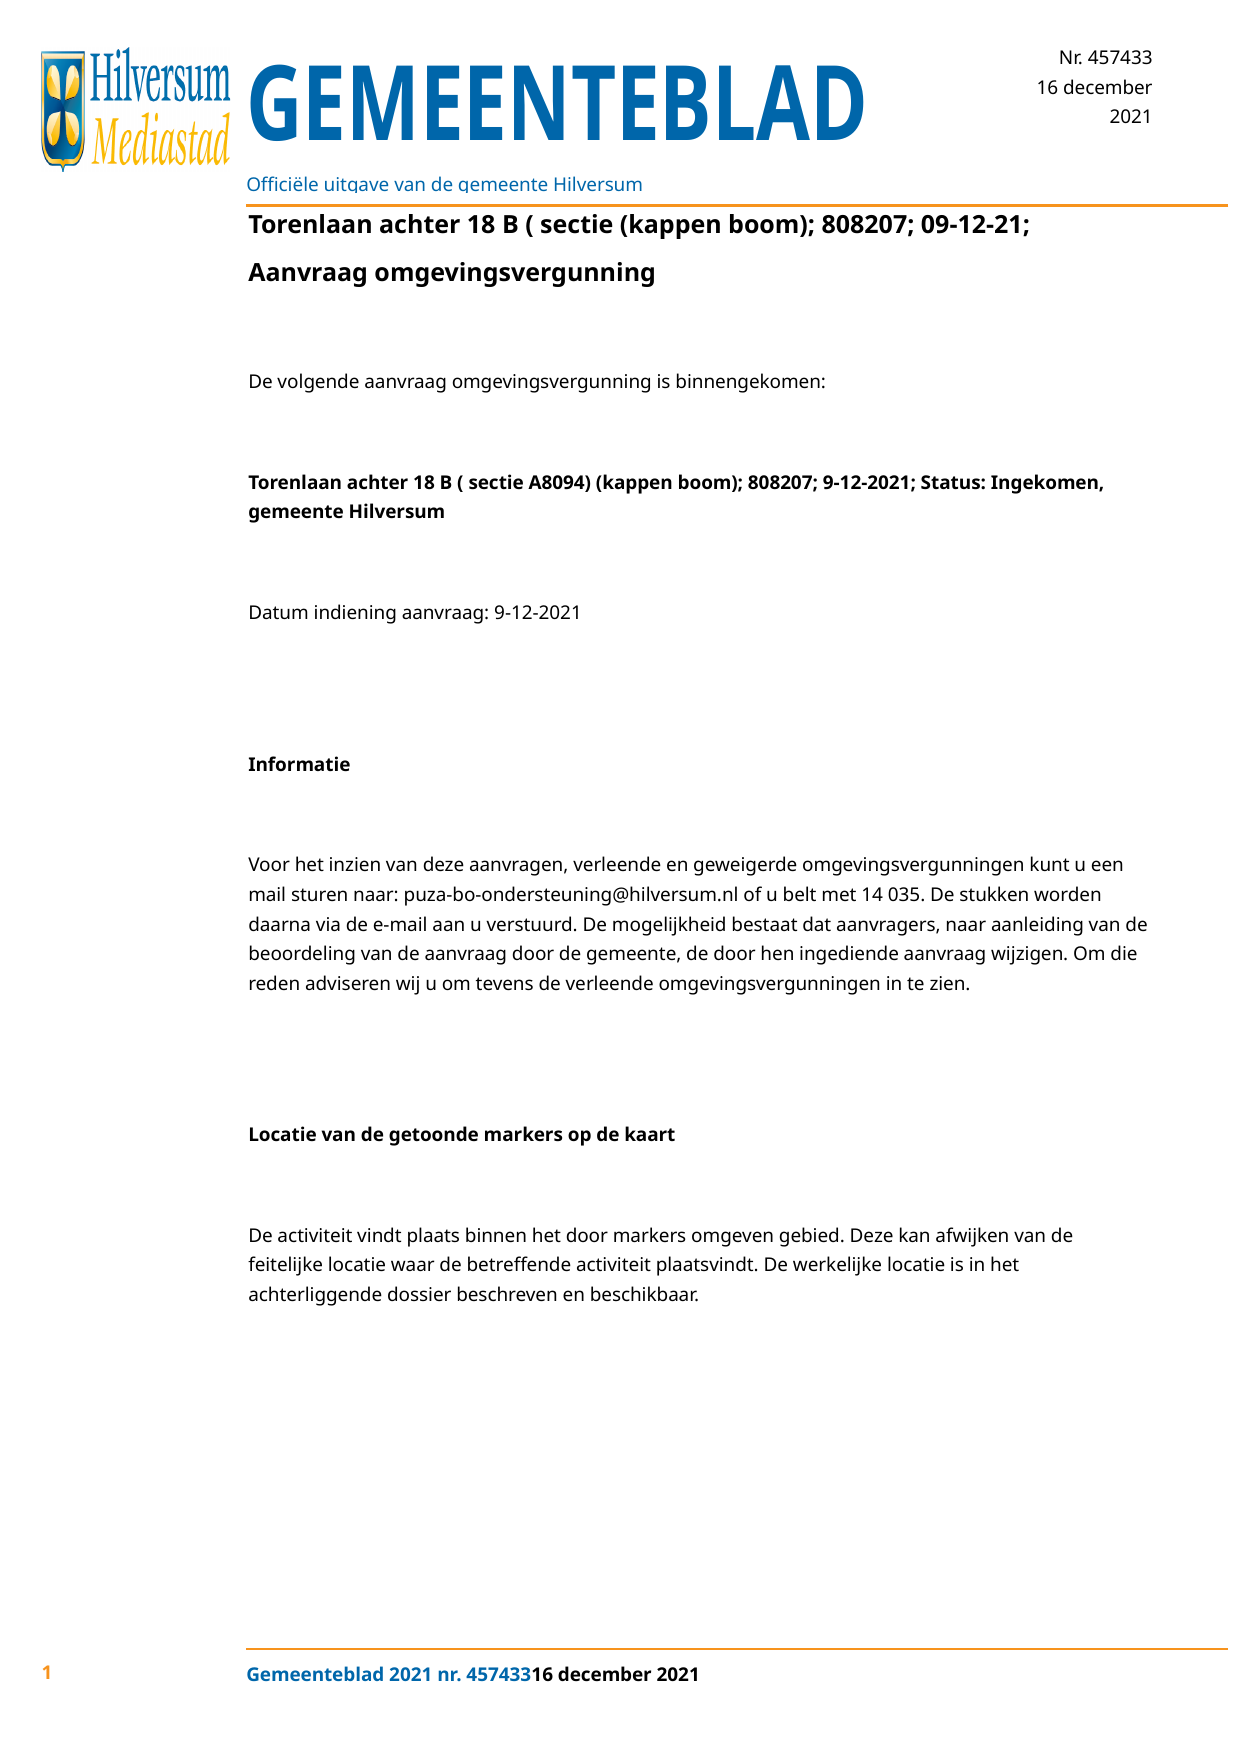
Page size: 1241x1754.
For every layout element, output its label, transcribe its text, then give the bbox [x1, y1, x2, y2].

text Torenlaan achter 18 B ( sectie A8094) (kappen boom); 808207; 9-12-2021; Status: Ingekomen, gemeente Hilversum [248, 469, 1152, 524]
text Torenlaan achter 18 B ( sectie (kappen boom); 808207; 09-12-21; Aanvraag omgevingsvergunning [248, 207, 1152, 288]
text Voor het inzien van deze aanvragen, verleende en geweigerde omgevingsvergunningen kunt u een mail sturen naar: puza-bo-ondersteuning@hilversum.nl of u belt met 14 035. De stukken worden daarna via de e-mail aan u verstuurd. De mogelijkheid bestaat dat aanvragers, naar aanleiding van de beoordeling van de aanvraag door de gemeente, de door hen ingediende aanvraag wijzigen. Om die reden adviseren wij u om tevens de verleende omgevingsvergunningen in te zien. [248, 852, 1152, 996]
text Datum indiening aanvraag: 9-12-2021 [248, 599, 1152, 625]
picture [41, 47, 231, 172]
text De activiteit vindt plaats binnen het door markers omgeven gebied. Deze kan afwijken van de feitelijke locatie waar de betreffende activiteit plaatsvindt. De werkelijke locatie is in het achterliggende dossier beschreven en beschikbaar. [248, 1222, 1152, 1307]
text Informatie [248, 751, 1152, 777]
text De volgende aanvraag omgevingsvergunning is binnengekomen: [248, 368, 1152, 394]
text Locatie van de getoonde markers op de kaart [248, 1121, 1152, 1147]
